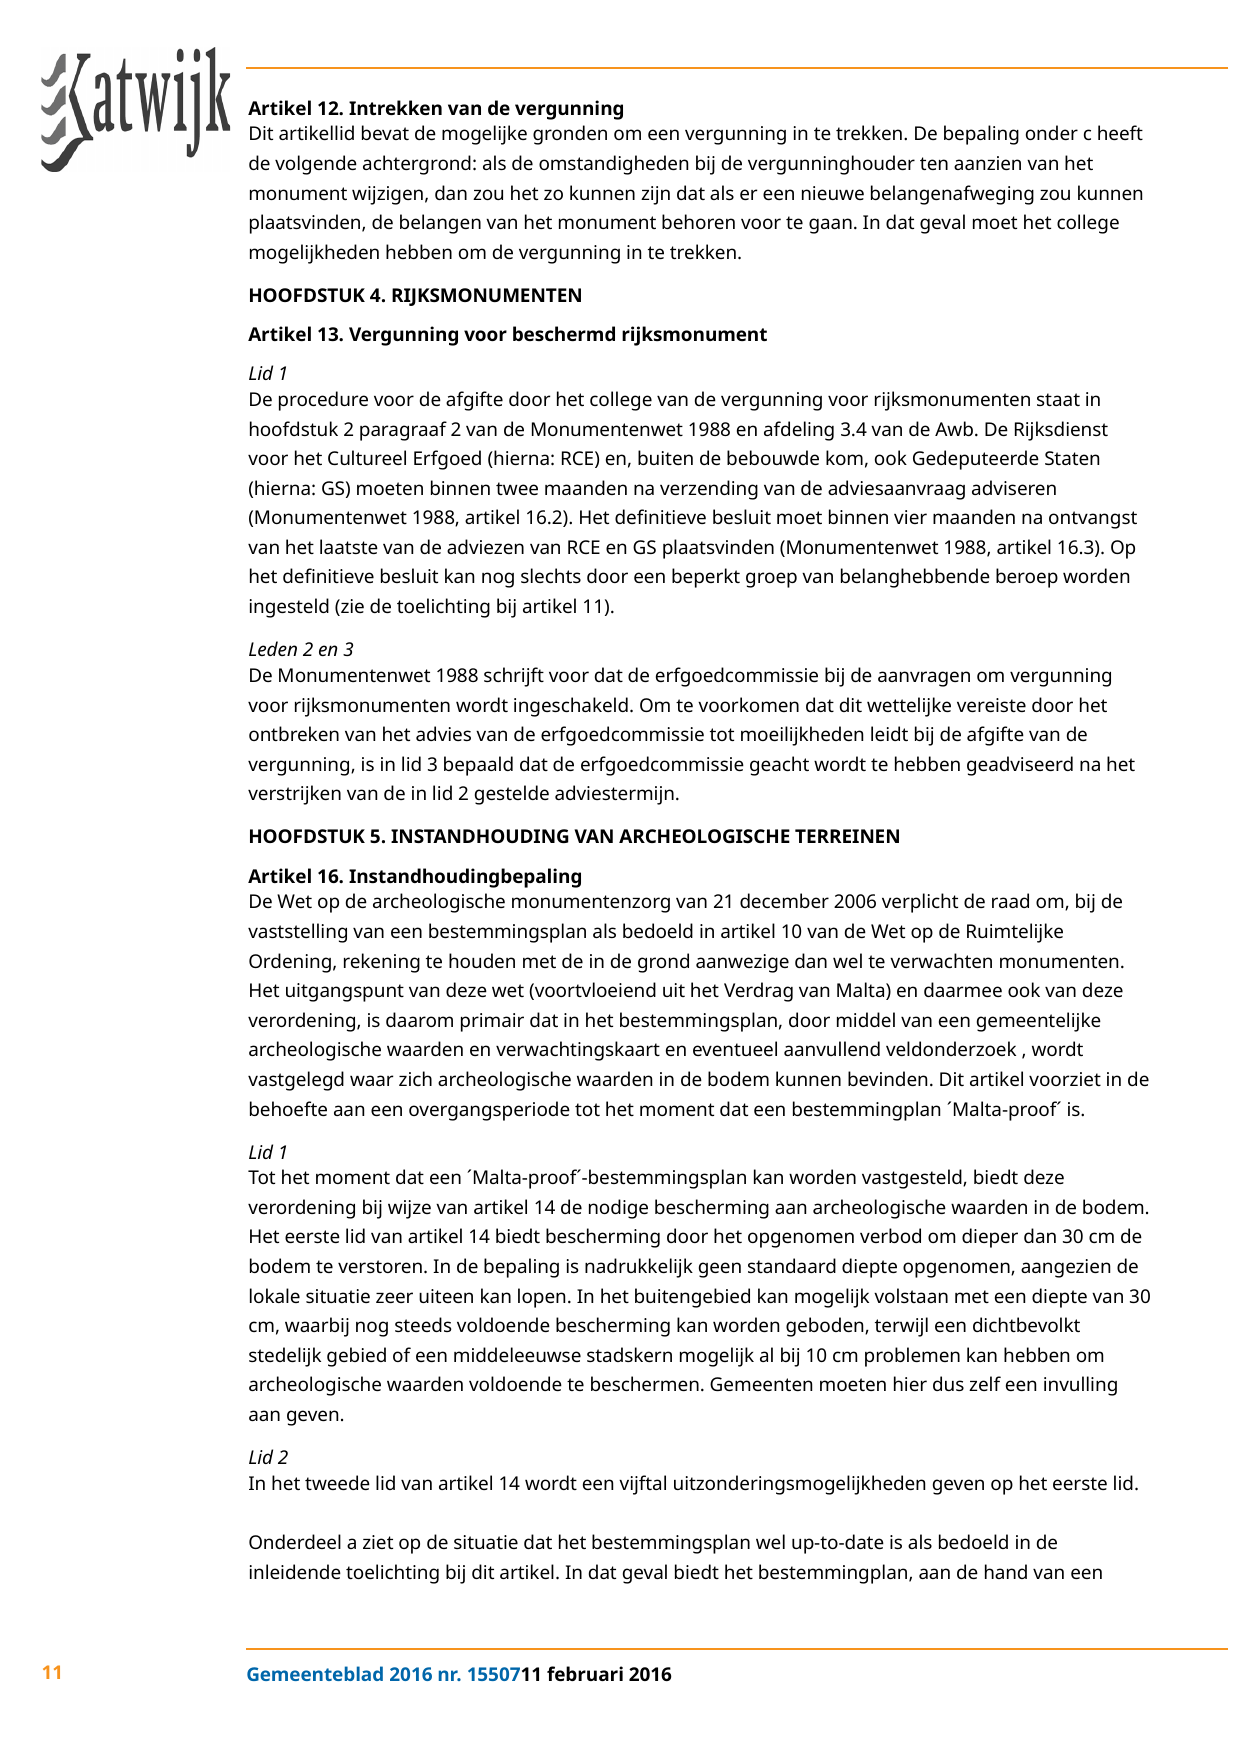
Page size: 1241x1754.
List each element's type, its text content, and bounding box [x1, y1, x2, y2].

text Lid 1 [248, 1139, 1152, 1164]
text Lid 1 [248, 361, 1152, 386]
text Lid 2 [248, 1444, 1152, 1470]
text Onderdeel a ziet op de situatie dat het bestemmingsplan wel up-to-date is als bedoeld in de inleidende toelichting bij dit artikel. In dat geval biedt het bestemmingplan, aan de hand van een [248, 1529, 1152, 1584]
text Tot het moment dat een ´Malta-proof´-bestemmingsplan kan worden vastgesteld, biedt deze verordening bij wijze van artikel 14 de nodige bescherming aan archeologische waarden in de bodem. Het eerste lid van artikel 14 biedt bescherming door het opgenomen verbod om dieper dan 30 cm de bodem te verstoren. In de bepaling is nadrukkelijk geen standaard diepte opgenomen, aangezien de lokale situatie zeer uiteen kan lopen. In het buitengebied kan mogelijk volstaan met een diepte van 30 cm, waarbij nog steeds voldoende bescherming kan worden geboden, terwijl een dichtbevolkt stedelijk gebied of een middeleeuwse stadskern mogelijk al bij 10 cm problemen kan hebben om archeologische waarden voldoende te beschermen. Gemeenten moeten hier dus zelf een invulling aan geven. [248, 1164, 1152, 1427]
text Artikel 13. Vergunning voor beschermd rijksmonument [248, 321, 1152, 347]
text De Wet op de archeologische monumentenzorg van 21 december 2006 verplicht de raad om, bij de vaststelling van een bestemmingsplan als bedoeld in artikel 10 van de Wet op de Ruimtelijke Ordening, rekening te houden met de in de grond aanwezige dan wel te verwachten monumenten. Het uitgangspunt van deze wet (voortvloeiend uit het Verdrag van Malta) en daarmee ook van deze verordening, is daarom primair dat in het bestemmingsplan, door middel van een gemeentelijke archeologische waarden en verwachtingskaart en eventueel aanvullend veldonderzoek , wordt vastgelegd waar zich archeologische waarden in de bodem kunnen bevinden. Dit artikel voorziet in de behoefte aan een overgangsperiode tot het moment dat een bestemmingplan ´Malta-proof´ is. [248, 889, 1152, 1121]
text De Monumentenwet 1988 schrijft voor dat de erfgoedcommissie bij de aanvragen om vergunning voor rijksmonumenten wordt ingeschakeld. Om te voorkomen dat dit wettelijke vereiste door het ontbreken van het advies van de erfgoedcommissie tot moeilijkheden leidt bij de afgifte van de vergunning, is in lid 3 bepaald dat de erfgoedcommissie geacht wordt te hebben geadviseerd na het verstrijken van de in lid 2 gestelde adviestermijn. [248, 662, 1152, 806]
picture [41, 47, 231, 172]
text Artikel 12. Intrekken van de vergunning [248, 95, 1152, 121]
text Artikel 16. Instandhoudingbepaling [248, 863, 1152, 889]
text HOOFDSTUK 4. RIJKSMONUMENTEN [248, 282, 1152, 308]
text Leden 2 en 3 [248, 636, 1152, 662]
text Dit artikellid bevat de mogelijke gronden om een vergunning in te trekken. De bepaling onder c heeft de volgende achtergrond: als de omstandigheden bij de vergunninghouder ten aanzien van het monument wijzigen, dan zou het zo kunnen zijn dat als er een nieuwe belangenafweging zou kunnen plaatsvinden, de belangen van het monument behoren voor te gaan. In dat geval moet het college mogelijkheden hebben om de vergunning in te trekken. [248, 121, 1152, 264]
text HOOFDSTUK 5. INSTANDHOUDING VAN ARCHEOLOGISCHE TERREINEN [248, 824, 1152, 849]
text In het tweede lid van artikel 14 wordt een vijftal uitzonderingsmogelijkheden geven op het eerste lid. [248, 1470, 1152, 1496]
text De procedure voor de afgifte door het college van de vergunning voor rijksmonumenten staat in hoofdstuk 2 paragraaf 2 van de Monumentenwet 1988 en afdeling 3.4 van de Awb. De Rijksdienst voor het Cultureel Erfgoed (hierna: RCE) en, buiten de bebouwde kom, ook Gedeputeerde Staten (hierna: GS) moeten binnen twee maanden na verzending van de adviesaanvraag adviseren (Monumentenwet 1988, artikel 16.2). Het definitieve besluit moet binnen vier maanden na ontvangst van het laatste van de adviezen van RCE en GS plaatsvinden (Monumentenwet 1988, artikel 16.3). Op het definitieve besluit kan nog slechts door een beperkt groep van belanghebbende beroep worden ingesteld (zie de toelichting bij artikel 11). [248, 386, 1152, 619]
